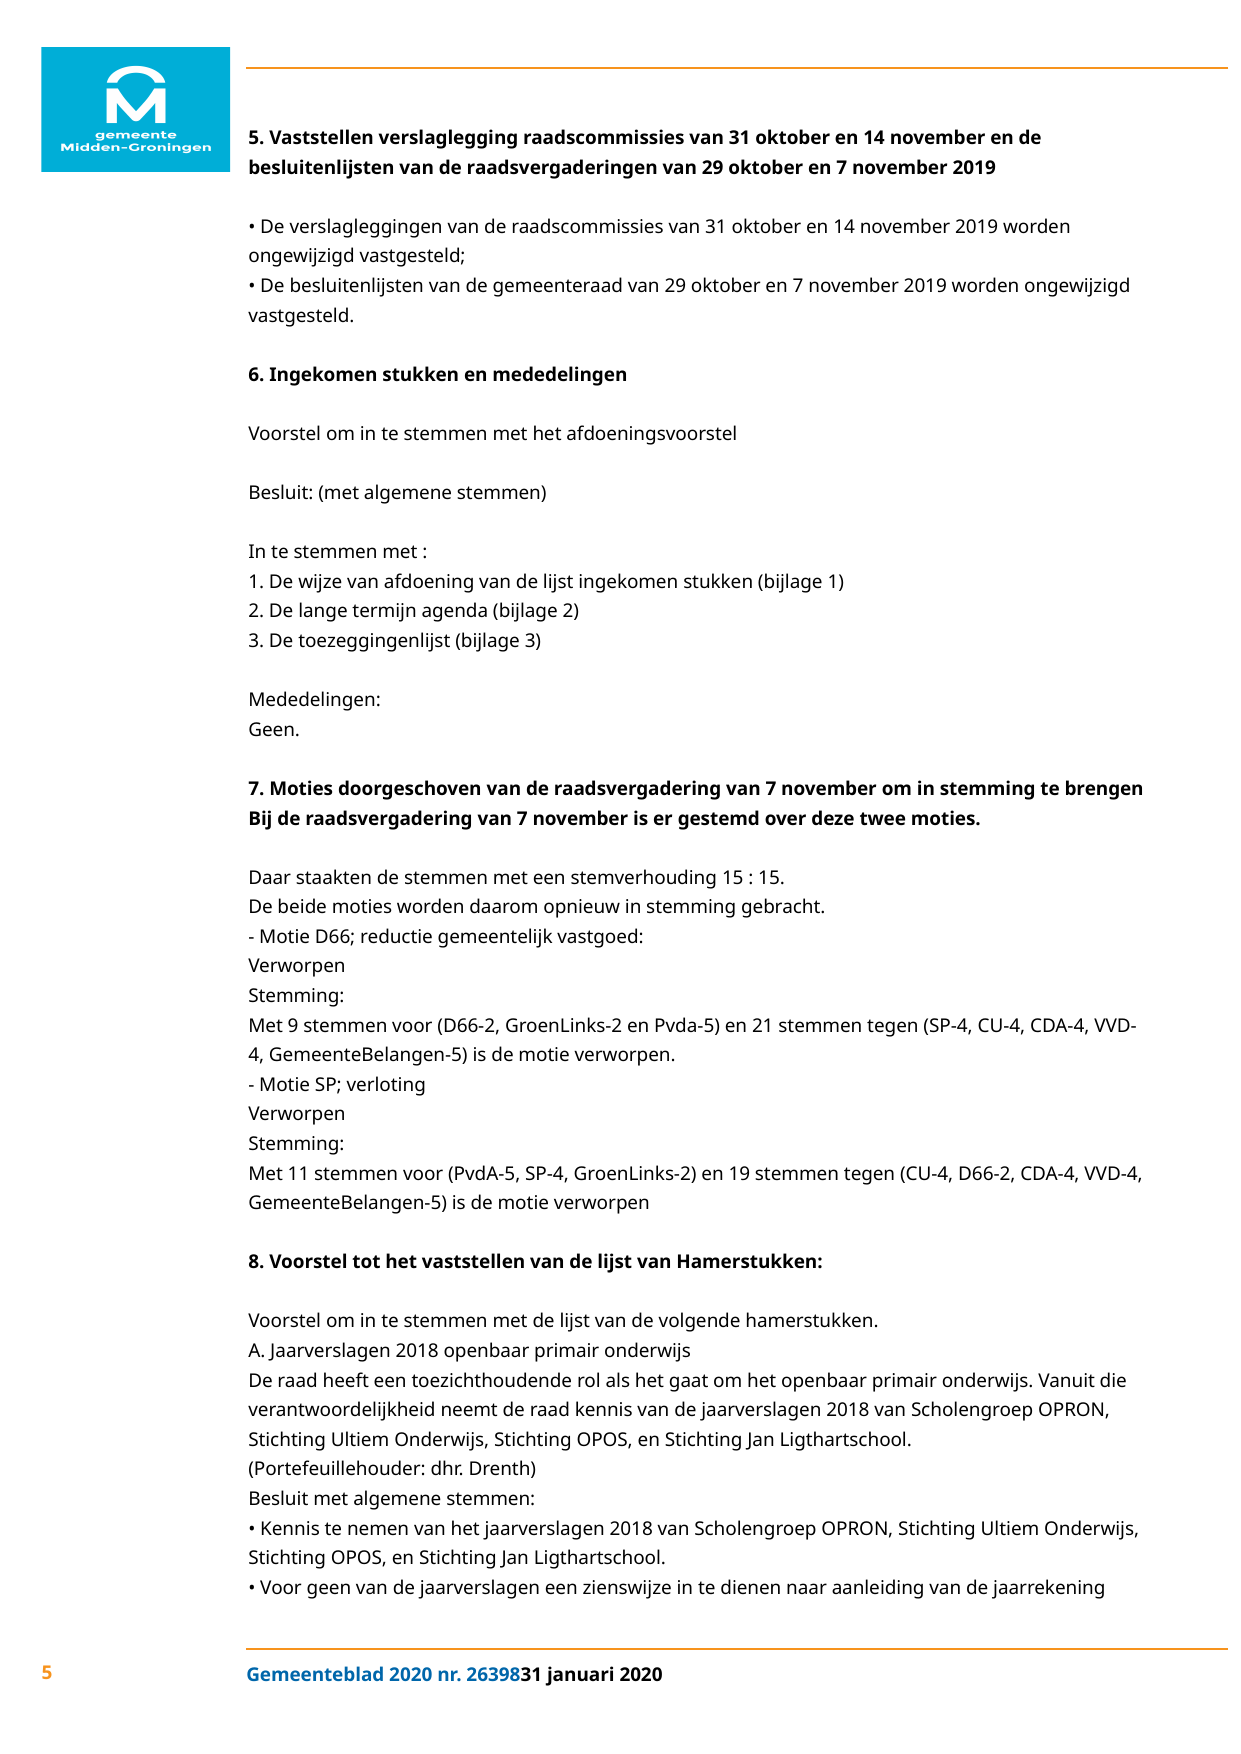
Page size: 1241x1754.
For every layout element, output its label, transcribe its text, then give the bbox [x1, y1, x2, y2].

picture [107, 89, 165, 122]
text Verworpen [248, 953, 1152, 978]
text In te stemmen met : [248, 538, 1152, 564]
text 5. Vaststellen verslaglegging raadscommissies van 31 oktober en 14 november en de besluitenlijsten van de raadsvergaderingen van 29 oktober en 7 november 2019 [248, 124, 1152, 180]
text Bij de raadsvergadering van 7 november is er gestemd over deze twee moties. [248, 805, 1152, 831]
text 7. Moties doorgeschoven van de raadsvergadering van 7 november om in stemming te brengen [248, 775, 1152, 801]
text Voorstel om in te stemmen met de lijst van de volgende hamerstukken. [248, 1308, 1152, 1333]
text Geen. [248, 716, 1152, 742]
text 8. Voorstel tot het vaststellen van de lijst van Hamerstukken: [248, 1248, 1152, 1274]
text Besluit: (met algemene stemmen) [248, 479, 1152, 505]
text De raad heeft een toezichthoudende rol als het gaat om het openbaar primair onderwijs. Vanuit die verantwoordelijkheid neemt de raad kennis van de jaarverslagen 2018 van Scholengroep OPRON, Stichting Ultiem Onderwijs, Stichting OPOS, en Stichting Jan Ligthartschool. [248, 1367, 1152, 1452]
text • Voor geen van de jaarverslagen een zienswijze in te dienen naar aanleiding van de jaarrekening [248, 1574, 1152, 1600]
text Stemming: [248, 982, 1152, 1008]
text 2. De lange termijn agenda (bijlage 2) [248, 598, 1152, 623]
text Daar staakten de stemmen met een stemverhouding 15 : 15. [248, 864, 1152, 890]
text • Kennis te nemen van het jaarverslagen 2018 van Scholengroep OPRON, Stichting Ultiem Onderwijs, Stichting OPOS, en Stichting Jan Ligthartschool. [248, 1515, 1152, 1570]
text Voorstel om in te stemmen met het afdoeningsvoorstel [248, 420, 1152, 446]
picture [184, 146, 190, 153]
text (Portefeuillehouder: dhr. Drenth) [248, 1456, 1152, 1481]
picture [108, 66, 164, 82]
text Met 11 stemmen voor (PvdA-5, SP-4, GroenLinks-2) en 19 stemmen tegen (CU-4, D66-2, CDA-4, VVD-4, GemeenteBelangen-5) is de motie verworpen [248, 1160, 1152, 1215]
text • De besluitenlijsten van de gemeenteraad van 29 oktober en 7 november 2019 worden ongewijzigd vastgesteld. [248, 272, 1152, 328]
text - Motie SP; verloting [248, 1071, 1152, 1097]
text De beide moties worden daarom opnieuw in stemming gebracht. [248, 893, 1152, 919]
text 3. De toezeggingenlijst (bijlage 3) [248, 627, 1152, 653]
text Met 9 stemmen voor (D66-2, GroenLinks-2 en Pvda-5) en 21 stemmen tegen (SP-4, CU-4, CDA-4, VVD-4, GemeenteBelangen-5) is de motie verworpen. [248, 1012, 1152, 1067]
text - Motie D66; reductie gemeentelijk vastgoed: [248, 923, 1152, 949]
text Verworpen [248, 1101, 1152, 1126]
text Besluit met algemene stemmen: [248, 1485, 1152, 1511]
text • De verslagleggingen van de raadscommissies van 31 oktober en 14 november 2019 worden ongewijzigd vastgesteld; [248, 213, 1152, 268]
text Mededelingen: [248, 686, 1152, 712]
text Stemming: [248, 1130, 1152, 1156]
text A. Jaarverslagen 2018 openbaar primair onderwijs [248, 1337, 1152, 1363]
text 6. Ingekomen stukken en mededelingen [248, 361, 1152, 387]
text 1. De wijze van afdoening van de lijst ingekomen stukken (bijlage 1) [248, 568, 1152, 594]
